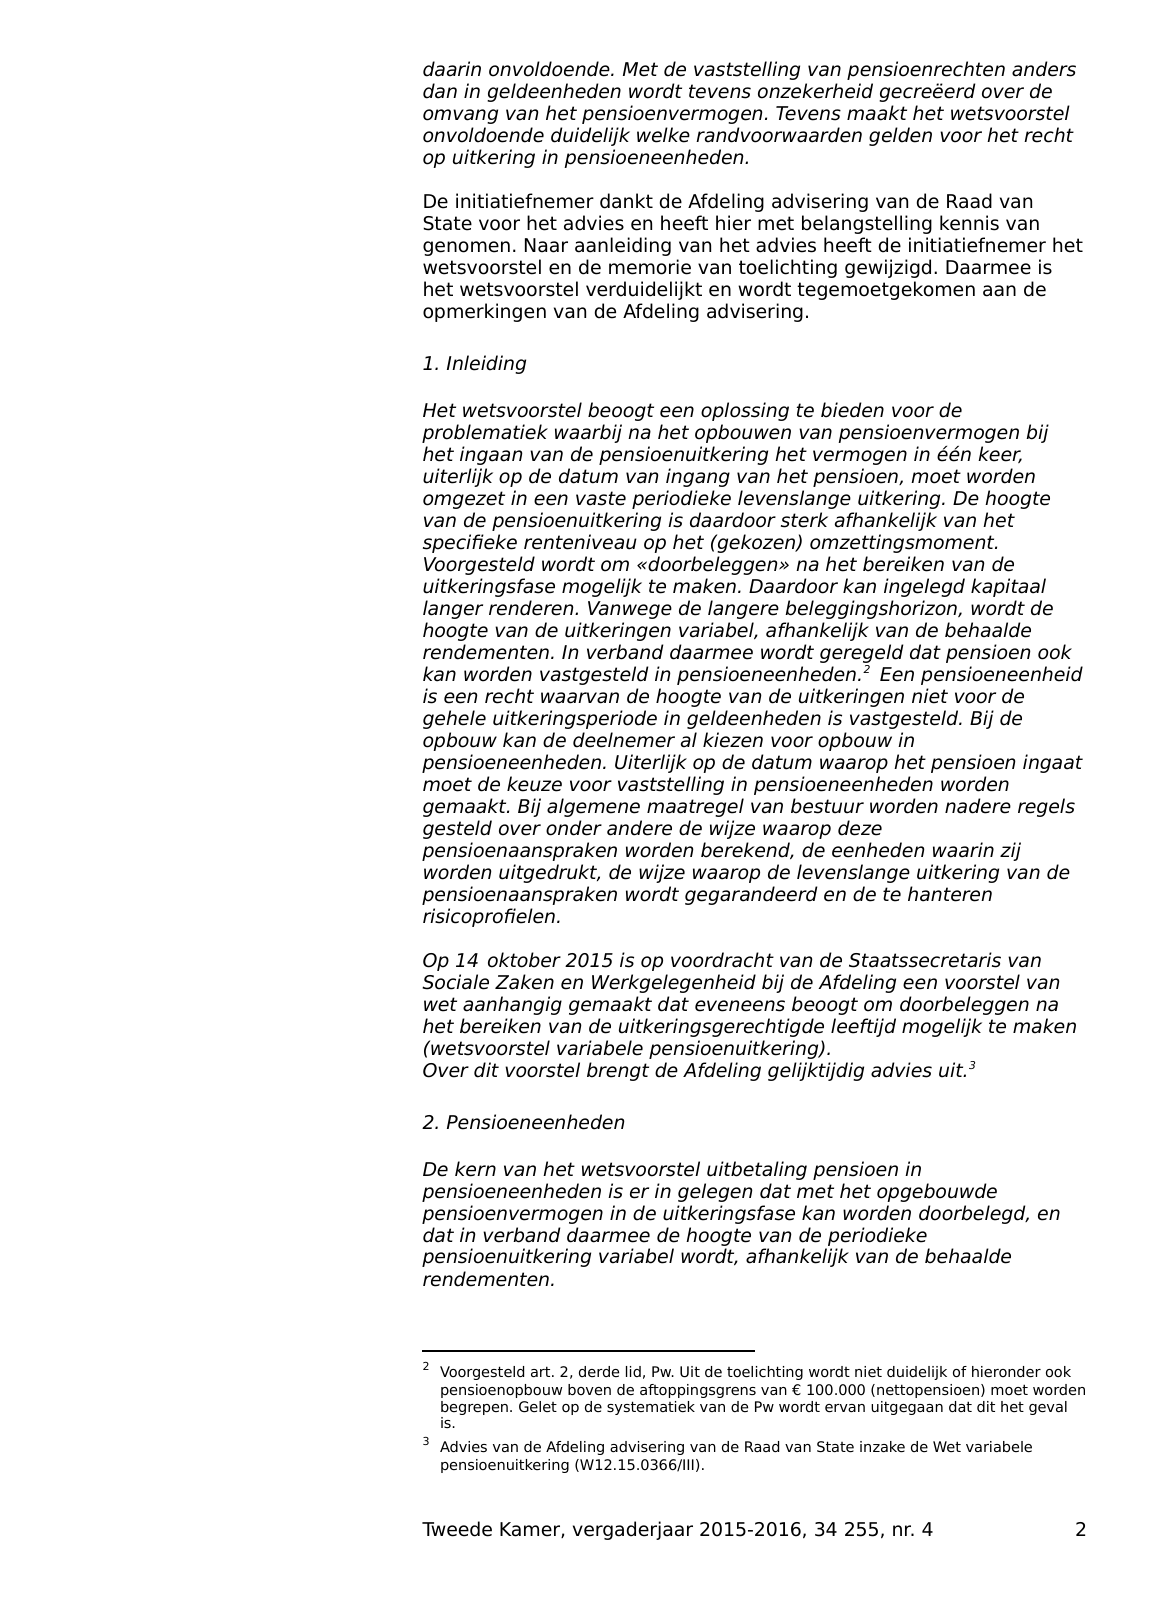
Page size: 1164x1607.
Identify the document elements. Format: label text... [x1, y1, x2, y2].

text Advies van de Afdeling advisering van de Raad van State inzake de Wet variabele pensioenuitkering (W12.15.0366/III). [422, 1435, 1087, 1474]
text Op 14 oktober 2015 is op voordracht van de Staatssecretaris van Sociale Zaken en Werkgelegenheid bij de Afdeling een voorstel van wet aanhangig gemaakt dat eveneens beoogt om doorbeleggen na het bereiken van de uitkeringsgerechtigde leeftijd mogelijk te maken (wetsvoorstel variabele pensioenuitkering). [422, 950, 1087, 1059]
text daarin onvoldoende. Met de vaststelling van pensioenrechten anders dan in geldeenheden wordt tevens onzekerheid gecreëerd over de omvang van het pensioenvermogen. Tevens maakt het wetsvoorstel onvoldoende duidelijk welke randvoorwaarden gelden voor het recht op uitkering in pensioeneenheden. [422, 59, 1087, 169]
subtitle 1. Inleiding [422, 353, 1087, 375]
subtitle 2. Pensioeneenheden [422, 1112, 1087, 1133]
text De initiatiefnemer dankt de Afdeling advisering van de Raad van State voor het advies en heeft hier met belangstelling kennis van genomen. Naar aanleiding van het advies heeft de initiatiefnemer het wetsvoorstel en de memorie van toelichting gewijzigd. Daarmee is het wetsvoorstel verduidelijkt en wordt tegemoetgekomen aan de opmerkingen van de Afdeling advisering. [422, 191, 1087, 323]
text De kern van het wetsvoorstel uitbetaling pensioen in pensioeneenheden is er in gelegen dat met het opgebouwde pensioenvermogen in de uitkeringsfase kan worden doorbelegd, en dat in verband daarmee de hoogte van de periodieke pensioenuitkering variabel wordt, afhankelijk van de behaalde rendementen. [422, 1158, 1087, 1290]
text Het wetsvoorstel beoogt een oplossing te bieden voor de problematiek waarbij na het opbouwen van pensioenvermogen bij het ingaan van de pensioenuitkering het vermogen in één keer, uiterlijk op de datum van ingang van het pensioen, moet worden omgezet in een vaste periodieke levenslange uitkering. De hoogte van de pensioenuitkering is daardoor sterk afhankelijk van het specifieke renteniveau op het (gekozen) omzettingsmoment. Voorgesteld wordt om «doorbeleggen» na het bereiken van de uitkeringsfase mogelijk te maken. Daardoor kan ingelegd kapitaal langer renderen. Vanwege de langere beleggingshorizon, wordt de hoogte van de uitkeringen variabel, afhankelijk van de behaalde rendementen. In verband daarmee wordt geregeld dat pensioen ook kan worden vastgesteld in pensioeneenheden. Een pensioeneenheid is een recht waarvan de hoogte van de uitkeringen niet voor de gehele uitkeringsperiode in geldeenheden is vastgesteld. Bij de opbouw kan de deelnemer al kiezen voor opbouw in pensioeneenheden. Uiterlijk op de datum waarop het pensioen ingaat moet de keuze voor vaststelling in pensioeneenheden worden gemaakt. Bij algemene maatregel van bestuur worden nadere regels gesteld over onder andere de wijze waarop deze pensioenaanspraken worden berekend, de eenheden waarin zij worden uitgedrukt, de wijze waarop de levenslange uitkering van de pensioenaanspraken wordt gegarandeerd en de te hanteren risicoprofielen. [422, 400, 1087, 927]
text Voorgesteld art. 2, derde lid, Pw. Uit de toelichting wordt niet duidelijk of hieronder ook pensioenopbouw boven de aftoppingsgrens van € 100.000 (nettopensioen) moet worden begrepen. Gelet op de systematiek van de Pw wordt ervan uitgegaan dat dit het geval is. [422, 1360, 1087, 1432]
text Over dit voorstel brengt de Afdeling gelijktijdig advies uit. [422, 1059, 1087, 1082]
